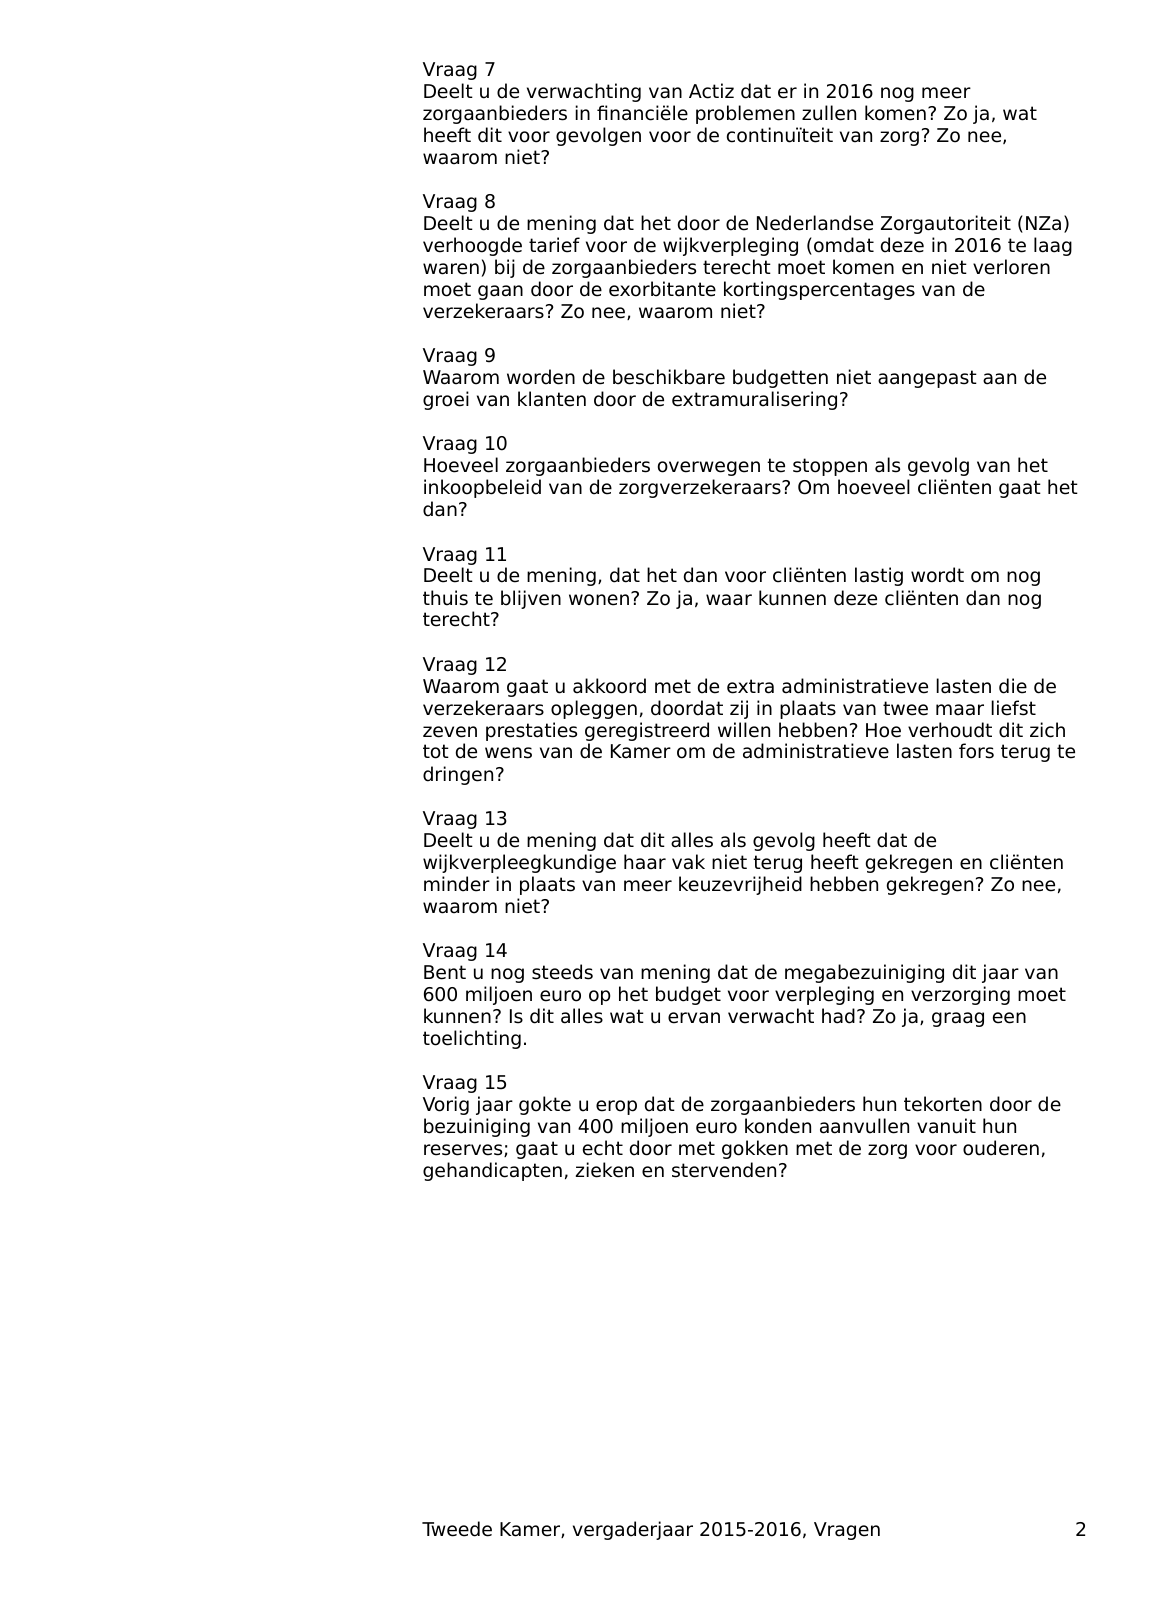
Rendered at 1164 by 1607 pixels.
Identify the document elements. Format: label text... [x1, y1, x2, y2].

text Vraag 13 [422, 808, 1087, 829]
text Vraag 9 [422, 345, 1087, 367]
text Vraag 12 [422, 653, 1087, 676]
text Hoeveel zorgaanbieders overwegen te stoppen als gevolg van het inkoopbeleid van de zorgverzekeraars? Om hoeveel cliënten gaat het dan? [422, 455, 1087, 521]
text Vraag 15 [422, 1072, 1087, 1094]
text Vorig jaar gokte u erop dat de zorgaanbieders hun tekorten door de bezuiniging van 400 miljoen euro konden aanvullen vanuit hun reserves; gaat u echt door met gokken met de zorg voor ouderen, gehandicapten, zieken en stervenden? [422, 1094, 1087, 1182]
text Deelt u de mening dat dit alles als gevolg heeft dat de wijkverpleegkundige haar vak niet terug heeft gekregen en cliënten minder in plaats van meer keuzevrijheid hebben gekregen? Zo nee, waarom niet? [422, 829, 1087, 917]
text Vraag 14 [422, 940, 1087, 962]
text Deelt u de mening dat het door de Nederlandse Zorgautoriteit (NZa) verhoogde tarief voor de wijkverpleging (omdat deze in 2016 te laag waren) bij de zorgaanbieders terecht moet komen en niet verloren moet gaan door de exorbitante kortingspercentages van de verzekeraars? Zo nee, waarom niet? [422, 213, 1087, 323]
text Waarom worden de beschikbare budgetten niet aangepast aan de groei van klanten door de extramuralisering? [422, 367, 1087, 411]
text Vraag 10 [422, 433, 1087, 455]
text Deelt u de mening, dat het dan voor cliënten lastig wordt om nog thuis te blijven wonen? Zo ja, waar kunnen deze cliënten dan nog terecht? [422, 565, 1087, 631]
text Vraag 11 [422, 543, 1087, 565]
text Vraag 8 [422, 191, 1087, 213]
text Deelt u de verwachting van Actiz dat er in 2016 nog meer zorgaanbieders in financiële problemen zullen komen? Zo ja, wat heeft dit voor gevolgen voor de continuïteit van zorg? Zo nee, waarom niet? [422, 81, 1087, 169]
text Bent u nog steeds van mening dat de megabezuiniging dit jaar van 600 miljoen euro op het budget voor verpleging en verzorging moet kunnen? Is dit alles wat u ervan verwacht had? Zo ja, graag een toelichting. [422, 962, 1087, 1049]
text Vraag 7 [422, 59, 1087, 81]
text Waarom gaat u akkoord met de extra administratieve lasten die de verzekeraars opleggen, doordat zij in plaats van twee maar liefst zeven prestaties geregistreerd willen hebben? Hoe verhoudt dit zich tot de wens van de Kamer om de administratieve lasten fors terug te dringen? [422, 676, 1087, 785]
